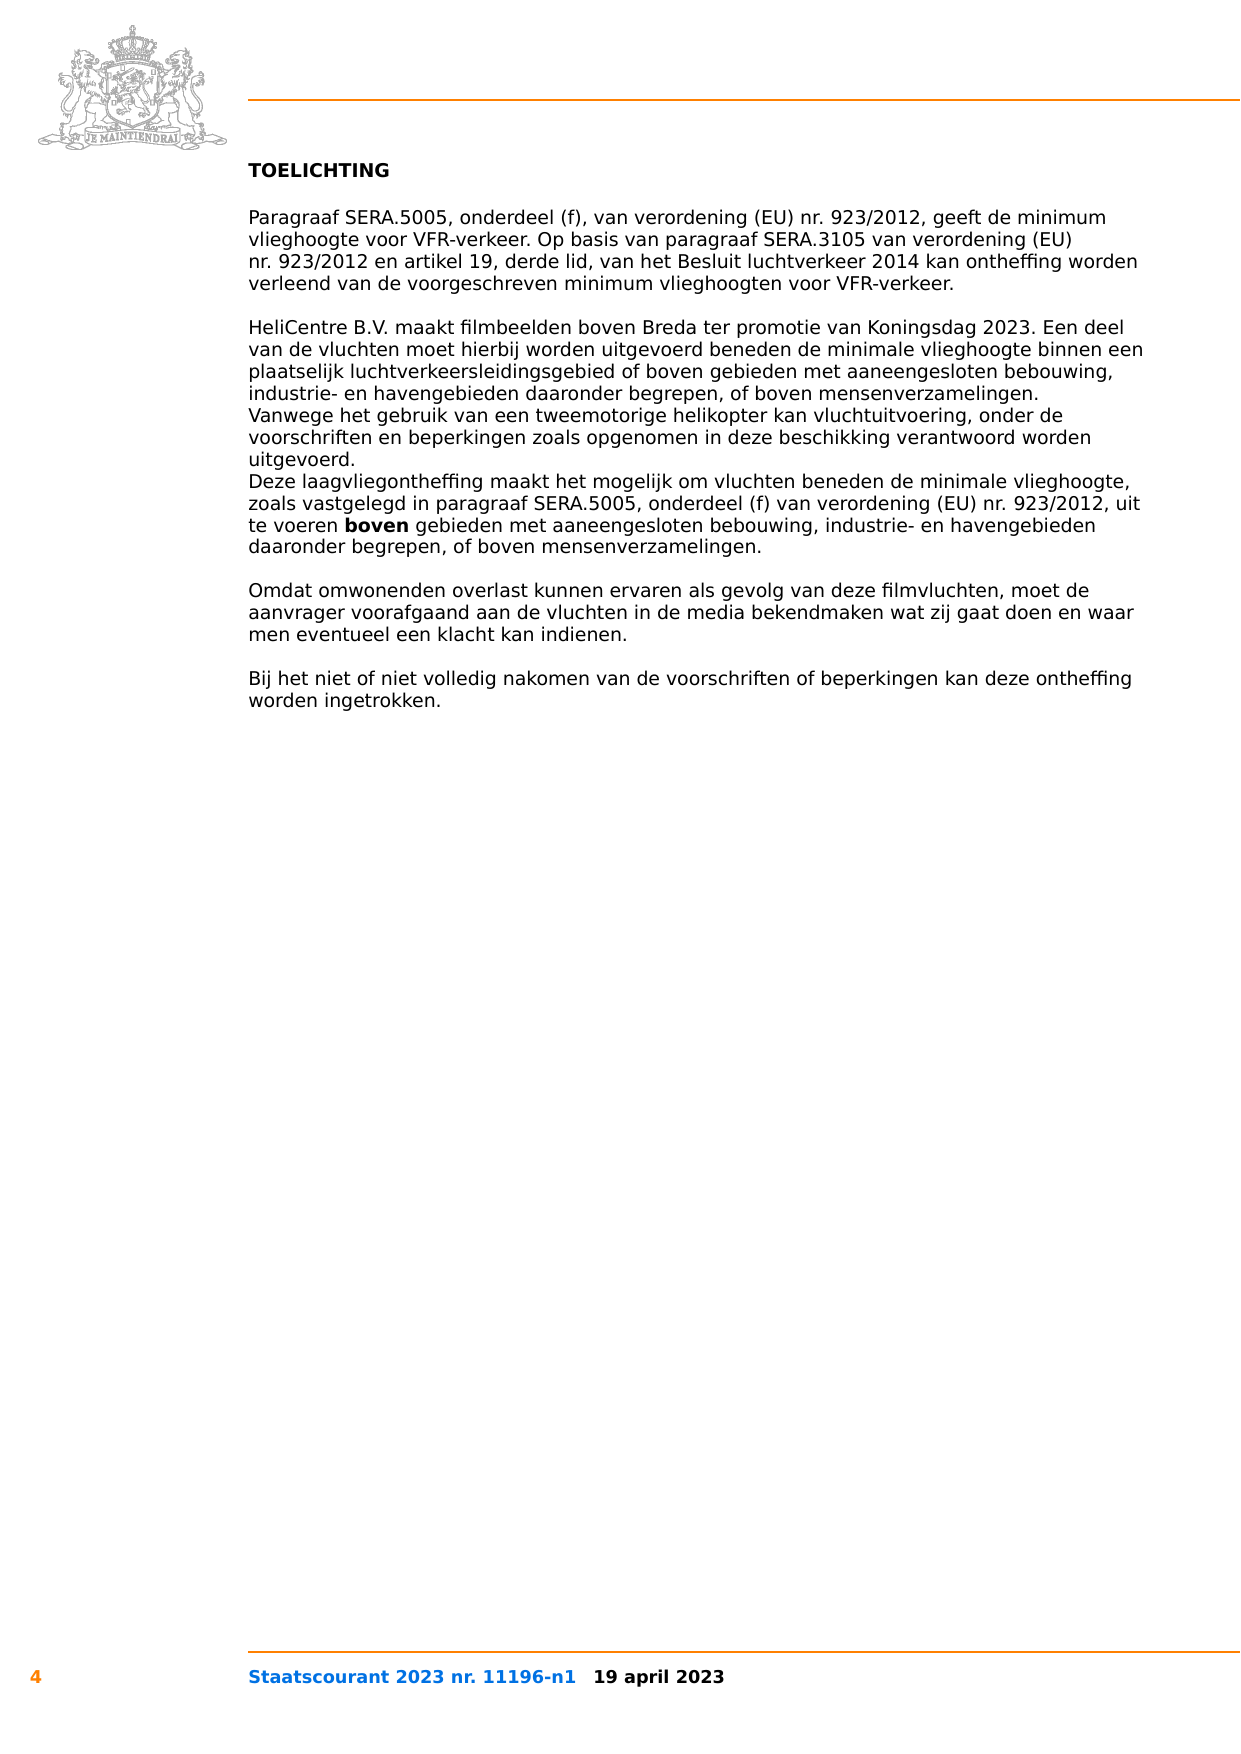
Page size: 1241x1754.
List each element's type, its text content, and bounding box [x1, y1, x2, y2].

text HeliCentre B.V. maakt filmbeelden boven Breda ter promotie van Koningsdag 2023. Een deel van de vluchten moet hierbij worden uitgevoerd beneden de minimale vlieghoogte binnen een plaatselijk luchtverkeersleidingsgebied of boven gebieden met aaneengesloten bebouwing, industrie- en havengebieden daaronder begrepen, of boven mensenverzamelingen. [248, 317, 1163, 404]
text Vanwege het gebruik van een tweemotorige helikopter kan vluchtuitvoering, onder de voorschriften en beperkingen zoals opgenomen in deze beschikking verantwoord worden uitgevoerd. [248, 404, 1163, 471]
text Bij het niet of niet volledig nakomen van de voorschriften of beperkingen kan deze ontheffing worden ingetrokken. [248, 668, 1163, 712]
text Deze laagvliegontheffing maakt het mogelijk om vluchten beneden de minimale vlieghoogte, zoals vastgelegd in paragraaf SERA.5005, onderdeel (f) van verordening (EU) nr. 923/2012, uit te voeren boven gebieden met aaneengesloten bebouwing, industrie- en havengebieden daaronder begrepen, of boven mensenverzamelingen. [248, 471, 1163, 558]
text Omdat omwonenden overlast kunnen ervaren als gevolg van deze filmvluchten, moet de aanvrager voorafgaand aan de vluchten in de media bekendmaken wat zij gaat doen en waar men eventueel een klacht kan indienen. [248, 580, 1163, 646]
subtitle TOELICHTING [248, 160, 1163, 182]
picture [38, 25, 227, 150]
text Paragraaf SERA.5005, onderdeel (f), van verordening (EU) nr. 923/2012, geeft de minimum vlieghoogte voor VFR-verkeer. Op basis van paragraaf SERA.3105 van verordening (EU) nr. 923/2012 en artikel 19, derde lid, van het Besluit luchtverkeer 2014 kan ontheffing worden verleend van de voorgeschreven minimum vlieghoogten voor VFR-verkeer. [248, 207, 1163, 295]
